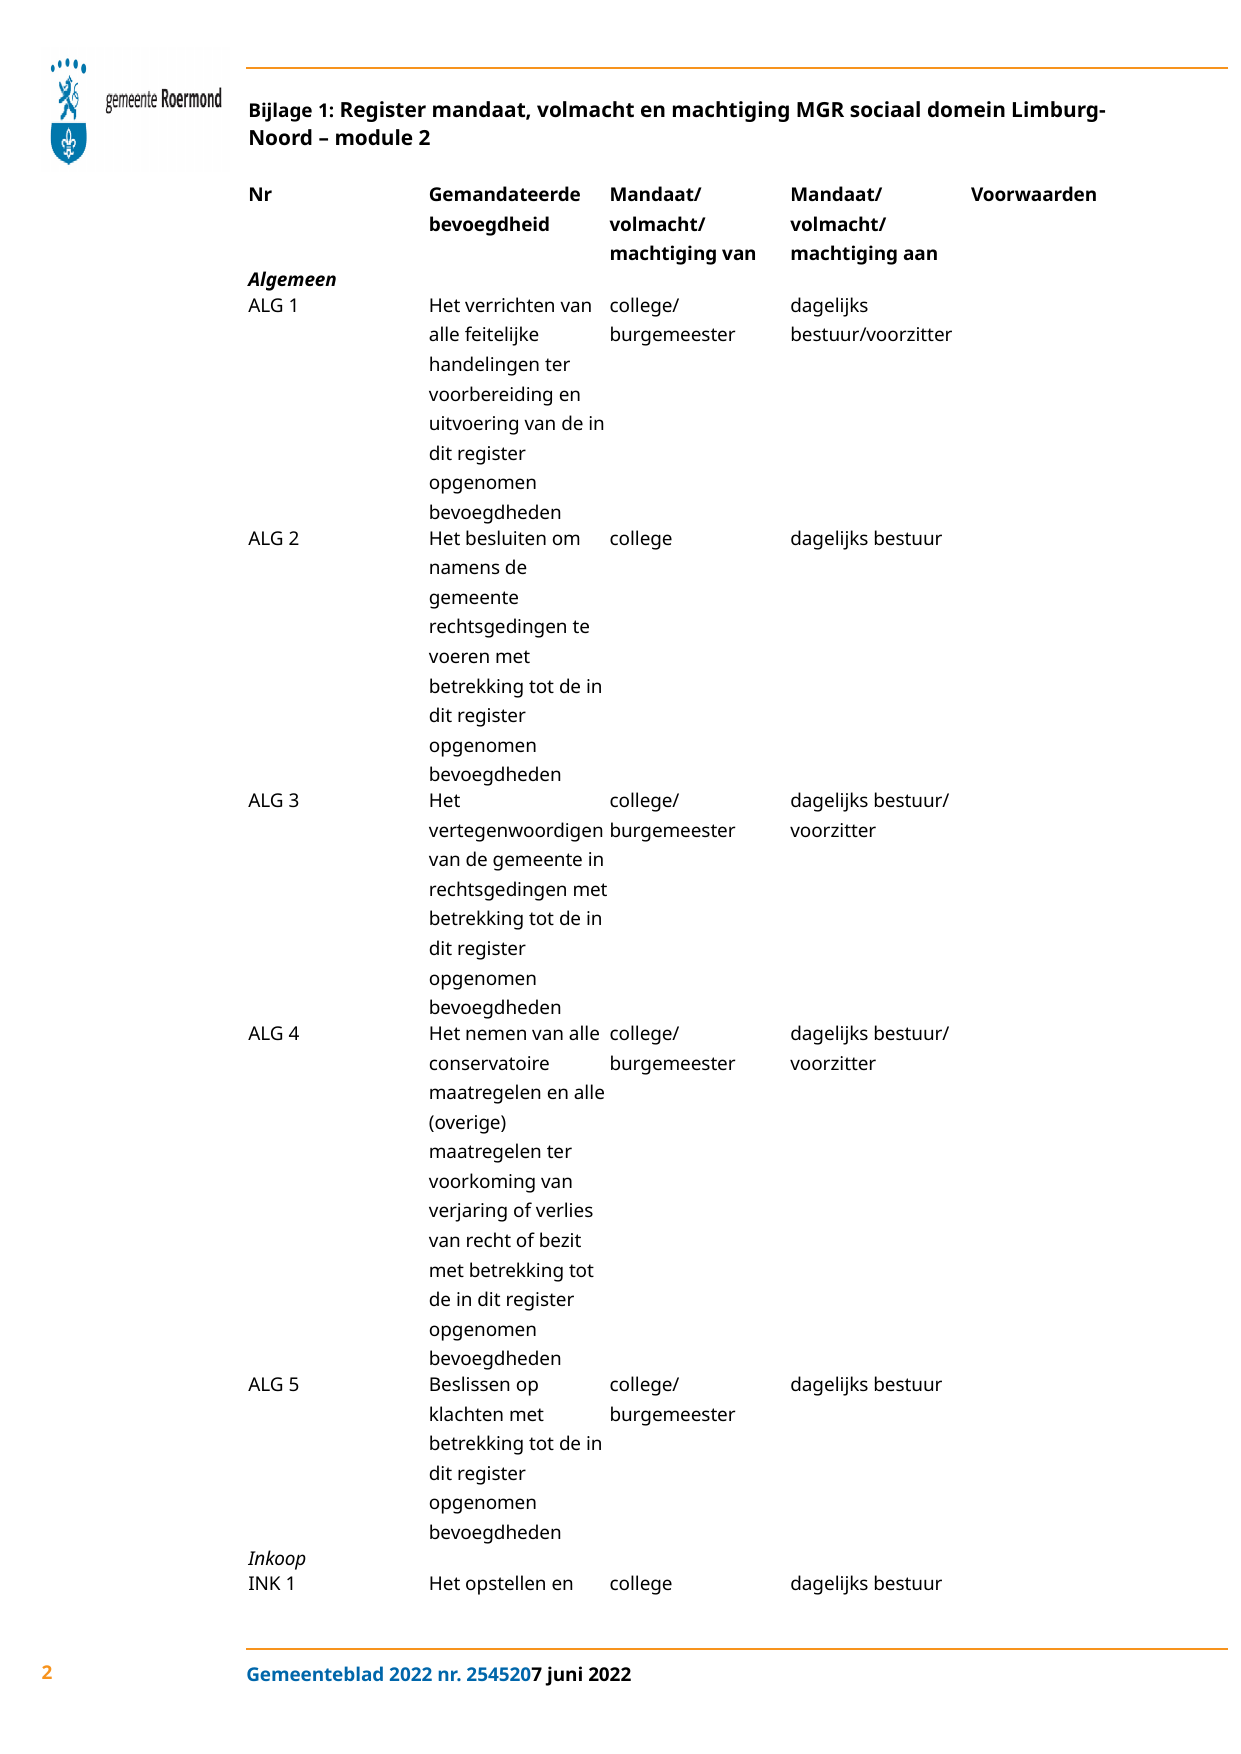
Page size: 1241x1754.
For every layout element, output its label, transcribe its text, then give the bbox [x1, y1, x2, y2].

table_cell dagelijks bestuur [790, 1371, 971, 1545]
table_cell dagelijks bestuur [790, 1571, 971, 1596]
table_header Gemandateerde bevoegdheid [429, 181, 609, 266]
picture [41, 47, 231, 172]
table_cell college/ burgemeester [609, 1020, 790, 1371]
table_header Voorwaarden [971, 181, 1152, 266]
table_cell college/ burgemeester [609, 787, 790, 1020]
table_cell Het besluiten om namens de gemeente rechtsgedingen te voeren met betrekking tot de in dit register opgenomen bevoegdheden [429, 525, 609, 787]
table_cell dagelijks bestuur/ voorzitter [790, 787, 971, 1020]
table_cell dagelijks bestuur/ voorzitter [790, 1020, 971, 1371]
table_cell [971, 1571, 1152, 1596]
table_cell ALG 3 [248, 787, 429, 1020]
table_cell ALG 5 [248, 1371, 429, 1545]
table_cell Inkoop [248, 1545, 1152, 1571]
table_cell college/ burgemeester [609, 292, 790, 525]
table_cell Het nemen van alle conservatoire maatregelen en alle (overige) maatregelen ter voorkoming van verjaring of verlies van recht of bezit met betrekking tot de in dit register opgenomen bevoegdheden [429, 1020, 609, 1371]
table_cell college/ burgemeester [609, 1371, 790, 1545]
table_header Mandaat/volmacht/machtiging aan [790, 181, 971, 266]
table_cell [971, 1020, 1152, 1371]
table_cell [971, 1371, 1152, 1545]
table_cell [971, 787, 1152, 1020]
table_cell Beslissen op klachten met betrekking tot de in dit register opgenomen bevoegdheden [429, 1371, 609, 1545]
table_cell college [609, 1571, 790, 1596]
table_cell college [609, 525, 790, 787]
table_cell ALG 2 [248, 525, 429, 787]
table_cell dagelijks bestuur [790, 525, 971, 787]
table_cell Algemeen [248, 266, 1152, 292]
table_cell Het vertegenwoordigen van de gemeente in rechtsgedingen met betrekking tot de in dit register opgenomen bevoegdheden [429, 787, 609, 1020]
table_cell Het opstellen en [429, 1571, 609, 1596]
table_cell Het verrichten van alle feitelijke handelingen ter voorbereiding en uitvoering van de in dit register opgenomen bevoegdheden [429, 292, 609, 525]
text Bijlage 1: Register mandaat, volmacht en machtiging MGR sociaal domein Limburg-Noord – module 2 [248, 95, 1152, 152]
table_header Nr [248, 181, 429, 266]
table_cell ALG 1 [248, 292, 429, 525]
table_cell INK 1 [248, 1571, 429, 1596]
table_cell [971, 292, 1152, 525]
table_cell dagelijks bestuur/voorzitter [790, 292, 971, 525]
table_cell [971, 525, 1152, 787]
table_header Mandaat/volmacht/machtiging van [609, 181, 790, 266]
table_cell ALG 4 [248, 1020, 429, 1371]
